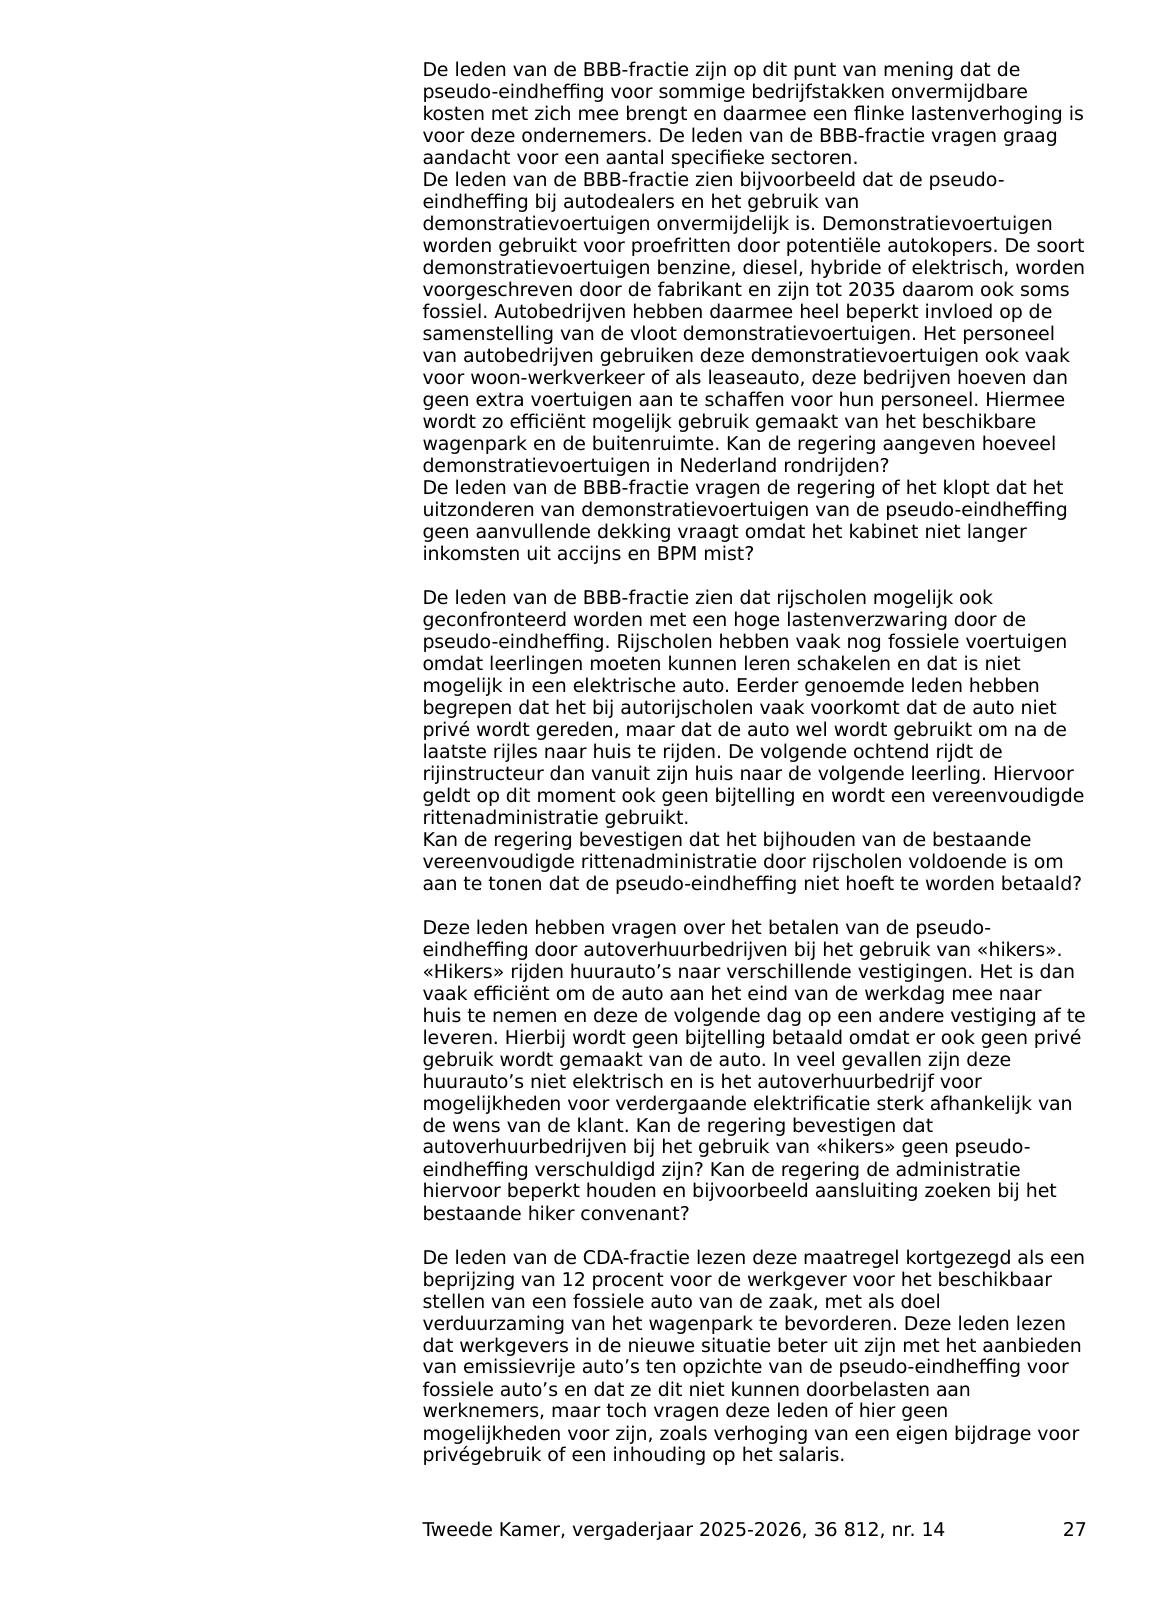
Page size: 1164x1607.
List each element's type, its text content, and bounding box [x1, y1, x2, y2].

text Deze leden hebben vragen over het betalen van de pseudo-eindheffing door autoverhuurbedrijven bij het gebruik van «hikers». «Hikers» rijden huurauto’s naar verschillende vestigingen. Het is dan vaak efficiënt om de auto aan het eind van de werkdag mee naar huis te nemen en deze de volgende dag op een andere vestiging af te leveren. Hierbij wordt geen bijtelling betaald omdat er ook geen privé gebruik wordt gemaakt van de auto. In veel gevallen zijn deze huurauto’s niet elektrisch en is het autoverhuurbedrijf voor mogelijkheden voor verdergaande elektrificatie sterk afhankelijk van de wens van de klant. Kan de regering bevestigen dat autoverhuurbedrijven bij het gebruik van «hikers» geen pseudo-eindheffing verschuldigd zijn? Kan de regering de administratie hiervoor beperkt houden en bijvoorbeeld aansluiting zoeken bij het bestaande hiker convenant? [422, 917, 1087, 1224]
text De leden van de BBB-fractie vragen de regering of het klopt dat het uitzonderen van demonstratievoertuigen van de pseudo-eindheffing geen aanvullende dekking vraagt omdat het kabinet niet langer inkomsten uit accijns en BPM mist? [422, 477, 1087, 564]
text De leden van de BBB-fractie zien dat rijscholen mogelijk ook geconfronteerd worden met een hoge lastenverzwaring door de pseudo-eindheffing. Rijscholen hebben vaak nog fossiele voertuigen omdat leerlingen moeten kunnen leren schakelen en dat is niet mogelijk in een elektrische auto. Eerder genoemde leden hebben begrepen dat het bij autorijscholen vaak voorkomt dat de auto niet privé wordt gereden, maar dat de auto wel wordt gebruikt om na de laatste rijles naar huis te rijden. De volgende ochtend rijdt de rijinstructeur dan vanuit zijn huis naar de volgende leerling. Hiervoor geldt op dit moment ook geen bijtelling en wordt een vereenvoudigde rittenadministratie gebruikt. [422, 587, 1087, 828]
text De leden van de CDA-fractie lezen deze maatregel kortgezegd als een beprijzing van 12 procent voor de werkgever voor het beschikbaar stellen van een fossiele auto van de zaak, met als doel verduurzaming van het wagenpark te bevorderen. Deze leden lezen dat werkgevers in de nieuwe situatie beter uit zijn met het aanbieden van emissievrije auto’s ten opzichte van de pseudo-eindheffing voor fossiele auto’s en dat ze dit niet kunnen doorbelasten aan werknemers, maar toch vragen deze leden of hier geen mogelijkheden voor zijn, zoals verhoging van een eigen bijdrage voor privégebruik of een inhouding op het salaris. [422, 1247, 1087, 1466]
text De leden van de BBB-fractie zijn op dit punt van mening dat de pseudo-eindheffing voor sommige bedrijfstakken onvermijdbare kosten met zich mee brengt en daarmee een flinke lastenverhoging is voor deze ondernemers. De leden van de BBB-fractie vragen graag aandacht voor een aantal specifieke sectoren. [422, 59, 1087, 169]
text De leden van de BBB-fractie zien bijvoorbeeld dat de pseudo-eindheffing bij autodealers en het gebruik van demonstratievoertuigen onvermijdelijk is. Demonstratievoertuigen worden gebruikt voor proefritten door potentiële autokopers. De soort demonstratievoertuigen benzine, diesel, hybride of elektrisch, worden voorgeschreven door de fabrikant en zijn tot 2035 daarom ook soms fossiel. Autobedrijven hebben daarmee heel beperkt invloed op de samenstelling van de vloot demonstratievoertuigen. Het personeel van autobedrijven gebruiken deze demonstratievoertuigen ook vaak voor woon-werkverkeer of als leaseauto, deze bedrijven hoeven dan geen extra voertuigen aan te schaffen voor hun personeel. Hiermee wordt zo efficiënt mogelijk gebruik gemaakt van het beschikbare wagenpark en de buitenruimte. Kan de regering aangeven hoeveel demonstratievoertuigen in Nederland rondrijden? [422, 169, 1087, 477]
text Kan de regering bevestigen dat het bijhouden van de bestaande vereenvoudigde rittenadministratie door rijscholen voldoende is om aan te tonen dat de pseudo-eindheffing niet hoeft te worden betaald? [422, 828, 1087, 894]
